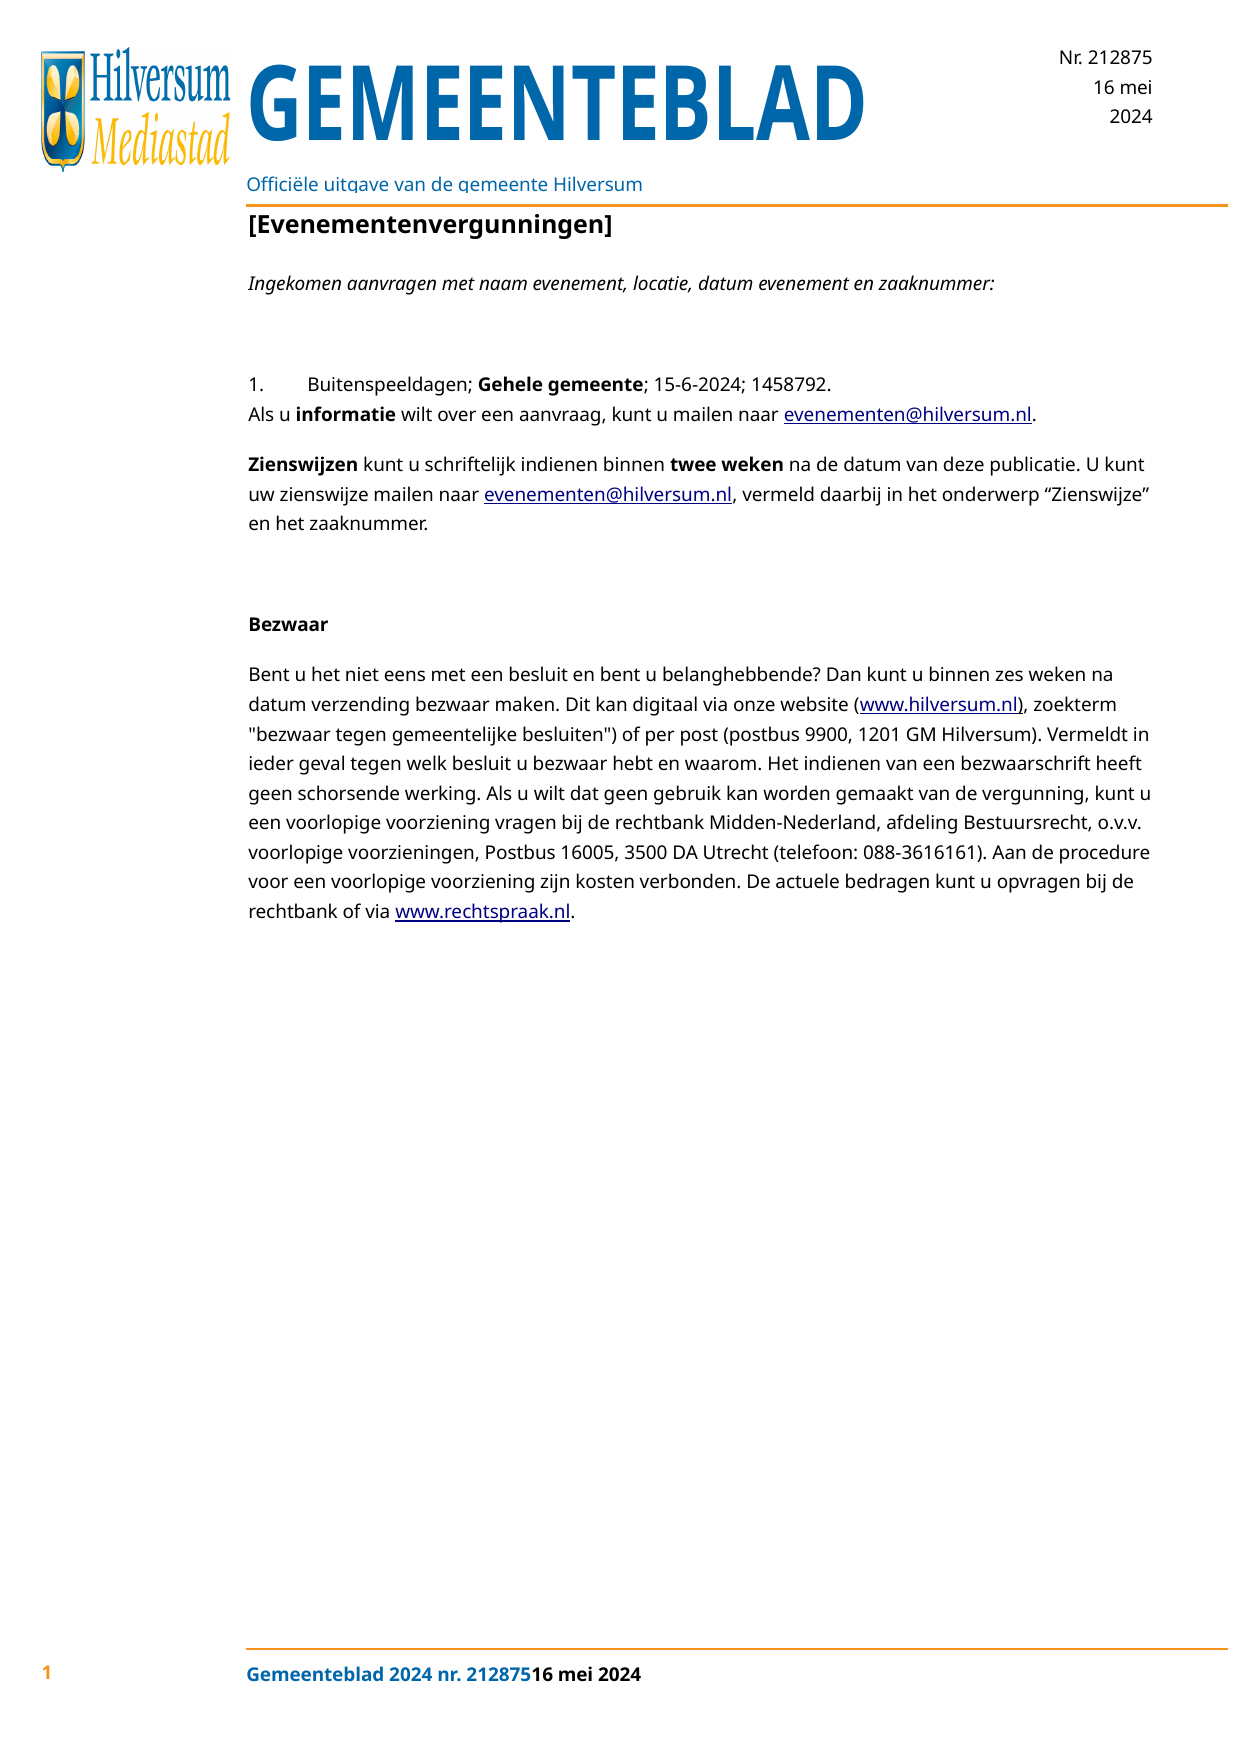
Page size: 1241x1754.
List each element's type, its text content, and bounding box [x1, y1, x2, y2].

text Ingekomen aanvragen met naam evenement, locatie, datum evenement en zaaknummer: [248, 270, 1152, 296]
text Als u informatie wilt over een aanvraag, kunt u mailen naar evenementen@hilversum.nl. [248, 401, 1152, 426]
picture [41, 47, 231, 172]
list Buitenspeeldagen; Gehele gemeente; 15-6-2024; 1458792. [248, 371, 1152, 397]
text Bezwaar [248, 611, 1152, 637]
text [Evenementenvergunningen] [248, 207, 1152, 241]
text Zienswijzen kunt u schriftelijk indienen binnen twee weken na de datum van deze publicatie. U kunt uw zienswijze mailen naar evenementen@hilversum.nl, vermeld daarbij in het onderwerp “Zienswijze” en het zaaknummer. [248, 451, 1152, 536]
text Bent u het niet eens met een besluit en bent u belanghebbende? Dan kunt u binnen zes weken na datum verzending bezwaar maken. Dit kan digitaal via onze website (www.hilversum.nl), zoekterm "bezwaar tegen gemeentelijke besluiten") of per post (postbus 9900, 1201 GM Hilversum). Vermeldt in ieder geval tegen welk besluit u bezwaar hebt en waarom. Het indienen van een bezwaarschrift heeft geen schorsende werking. Als u wilt dat geen gebruik kan worden gemaakt van de vergunning, kunt u een voorlopige voorziening vragen bij de rechtbank Midden-Nederland, afdeling Bestuursrecht, o.v.v. voorlopige voorzieningen, Postbus 16005, 3500 DA Utrecht (telefoon: 088-3616161). Aan de procedure voor een voorlopige voorziening zijn kosten verbonden. De actuele bedragen kunt u opvragen bij de rechtbank of via www.rechtspraak.nl. [248, 662, 1152, 924]
